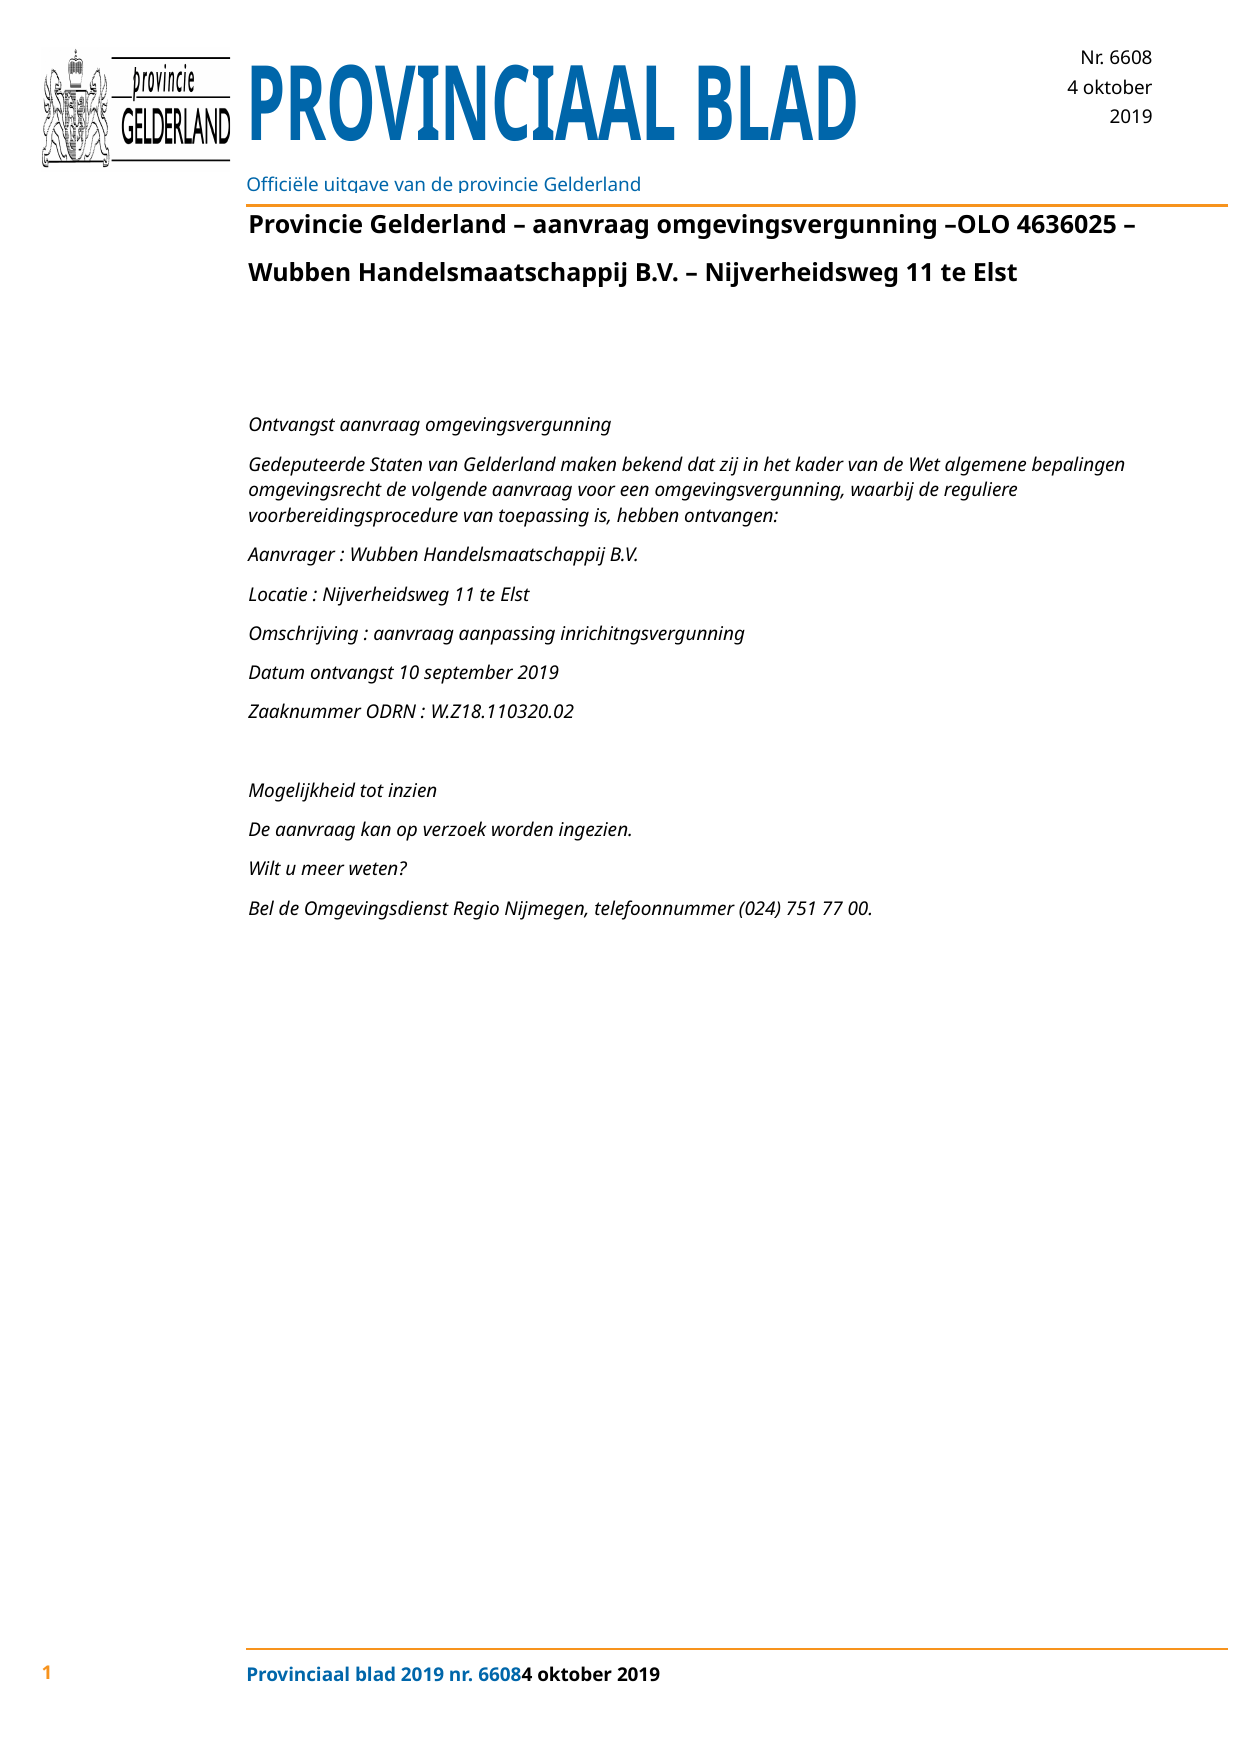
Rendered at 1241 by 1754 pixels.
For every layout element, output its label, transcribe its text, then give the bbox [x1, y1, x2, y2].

text Wilt u meer weten? [248, 856, 1152, 881]
text Locatie : Nijverheidsweg 11 te Elst [248, 581, 1152, 606]
text Zaaknummer ODRN : W.Z18.110320.02 [248, 698, 1152, 724]
picture [41, 47, 231, 172]
text Datum ontvangst 10 september 2019 [248, 659, 1152, 685]
text Bel de Omgevingsdienst Regio Nijmegen, telefoonnummer (024) 751 77 00. [248, 895, 1152, 921]
text Gedeputeerde Staten van Gelderland maken bekend dat zij in het kader van de Wet algemene bepalingen omgevingsrecht de volgende aanvraag voor een omgevingsvergunning, waarbij de reguliere voorbereidingsprocedure van toepassing is, hebben ontvangen: [248, 451, 1152, 528]
text Aanvrager : Wubben Handelsmaatschappij B.V. [248, 541, 1152, 567]
text Mogelijkheid tot inzien [248, 777, 1152, 803]
text Provincie Gelderland – aanvraag omgevingsvergunning –OLO 4636025 – Wubben Handelsmaatschappij B.V. – Nijverheidsweg 11 te Elst [248, 207, 1152, 288]
text Ontvangst aanvraag omgevingsvergunning [248, 411, 1152, 437]
text De aanvraag kan op verzoek worden ingezien. [248, 816, 1152, 842]
text Omschrijving : aanvraag aanpassing inrichitngsvergunning [248, 620, 1152, 646]
